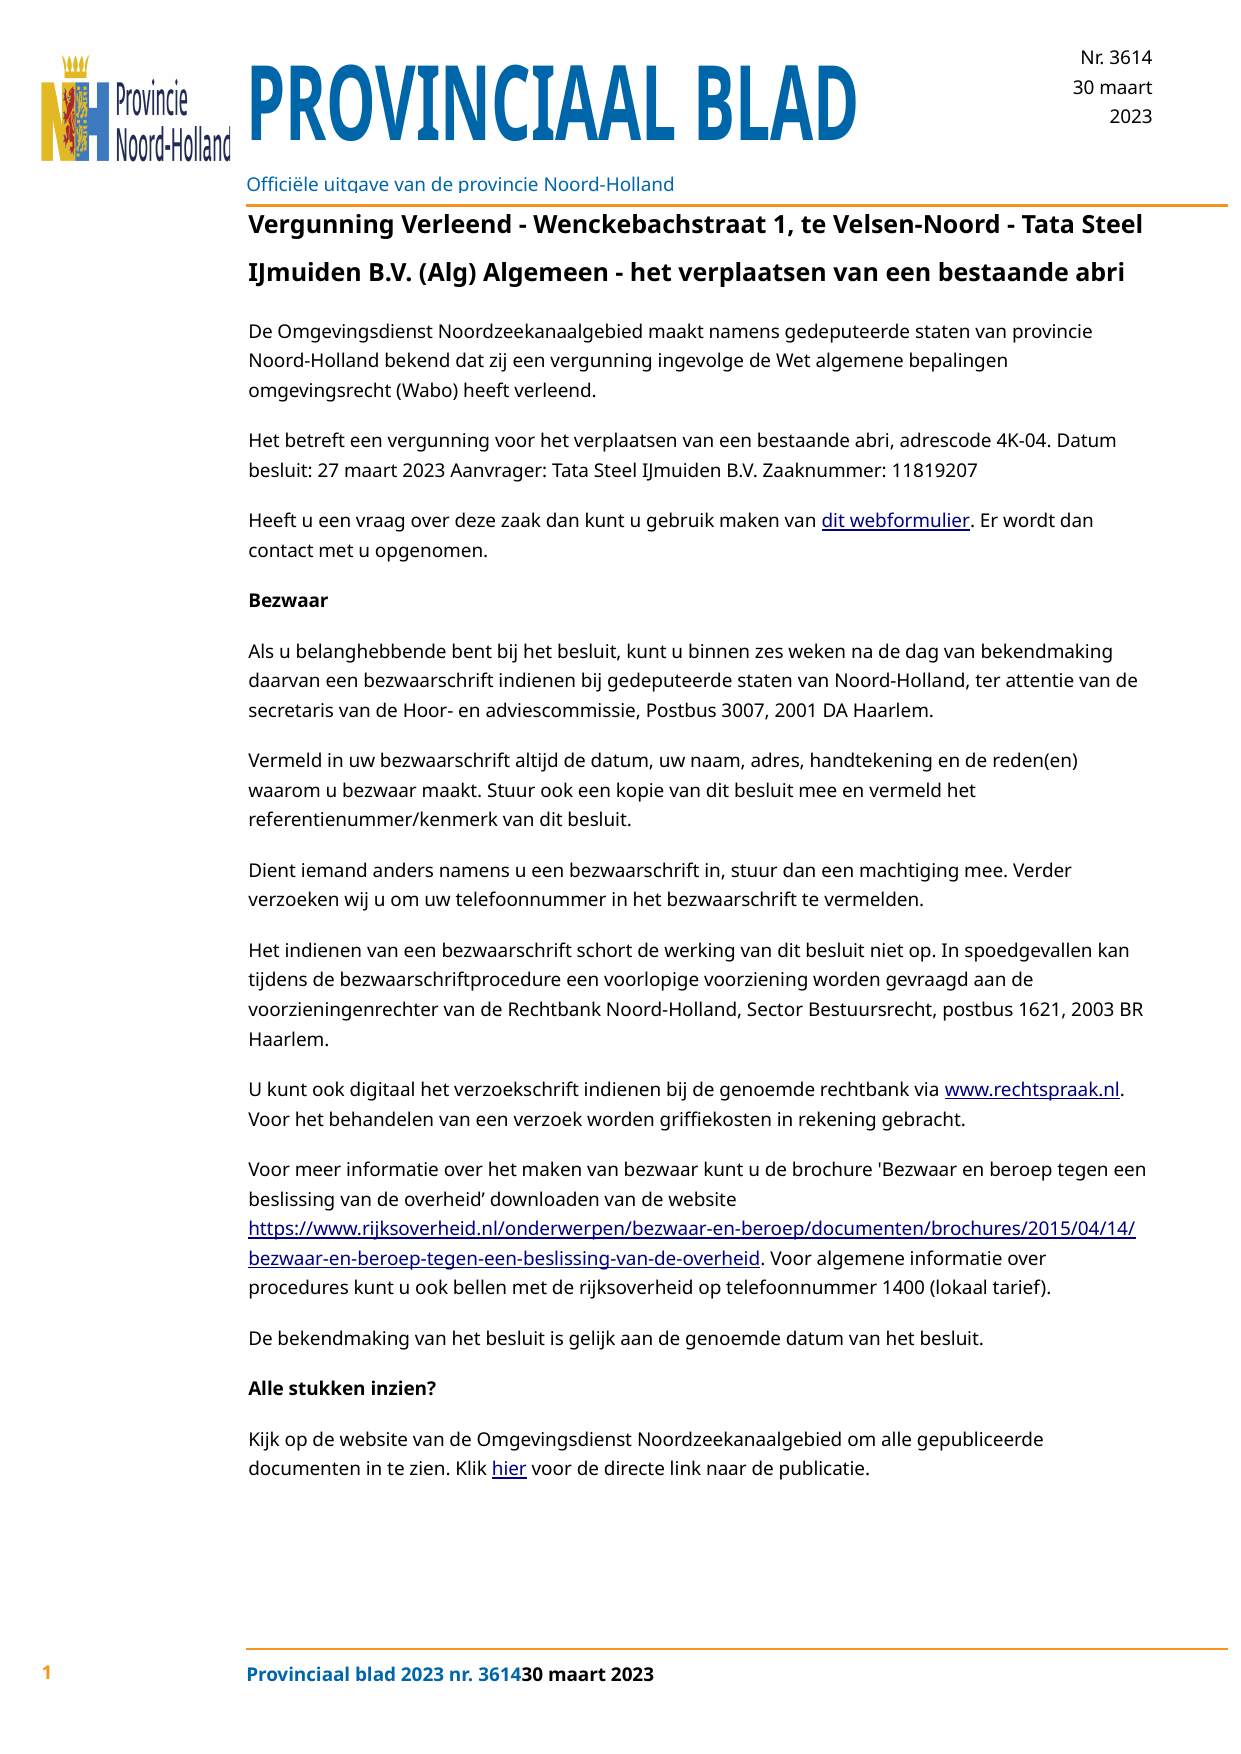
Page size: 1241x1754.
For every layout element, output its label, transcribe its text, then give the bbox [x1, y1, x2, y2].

text Heeft u een vraag over deze zaak dan kunt u gebruik maken van dit webformulier. Er wordt dan contact met u opgenomen. [248, 507, 1152, 563]
text U kunt ook digitaal het verzoekschrift indienen bij de genoemde rechtbank via www.rechtspraak.nl. Voor het behandelen van een verzoek worden griffiekosten in rekening gebracht. [248, 1076, 1152, 1132]
text Voor meer informatie over het maken van bezwaar kunt u de brochure 'Bezwaar en beroep tegen een beslissing van de overheid’ downloaden van de website https://www.rijksoverheid.nl/onderwerpen/bezwaar-en-beroep/documenten/brochures/2015/04/14/bezwaar-en-beroep-tegen-een-beslissing-van-de-overheid. Voor algemene informatie over procedures kunt u ook bellen met de rijksoverheid op telefoonnummer 1400 (lokaal tarief). [248, 1156, 1152, 1300]
text Het betreft een vergunning voor het verplaatsen van een bestaande abri, adrescode 4K-04. Datum besluit: 27 maart 2023 Aanvrager: Tata Steel IJmuiden B.V. Zaaknummer: 11819207 [248, 427, 1152, 483]
text Het indienen van een bezwaarschrift schort de werking van dit besluit niet op. In spoedgevallen kan tijdens de bezwaarschriftprocedure een voorlopige voorziening worden gevraagd aan de voorzieningenrechter van de Rechtbank Noord-Holland, Sector Bestuursrecht, postbus 1621, 2003 BR Haarlem. [248, 937, 1152, 1052]
picture [41, 47, 231, 172]
text Alle stukken inzien? [248, 1375, 1152, 1401]
text Bezwaar [248, 587, 1152, 613]
text De Omgevingsdienst Noordzeekanaalgebied maakt namens gedeputeerde staten van provincie Noord-Holland bekend dat zij een vergunning ingevolge de Wet algemene bepalingen omgevingsrecht (Wabo) heeft verleend. [248, 318, 1152, 403]
text Dient iemand anders namens u een bezwaarschrift in, stuur dan een machtiging mee. Verder verzoeken wij u om uw telefoonnummer in het bezwaarschrift te vermelden. [248, 857, 1152, 912]
text Vermeld in uw bezwaarschrift altijd de datum, uw naam, adres, handtekening en de reden(en) waarom u bezwaar maakt. Stuur ook een kopie van dit besluit mee en vermeld het referentienummer/kenmerk van dit besluit. [248, 747, 1152, 832]
text De bekendmaking van het besluit is gelijk aan de genoemde datum van het besluit. [248, 1325, 1152, 1351]
text Vergunning Verleend - Wenckebachstraat 1, te Velsen-Noord - Tata Steel IJmuiden B.V. (Alg) Algemeen - het verplaatsen van een bestaande abri [248, 207, 1152, 288]
text Als u belanghebbende bent bij het besluit, kunt u binnen zes weken na de dag van bekendmaking daarvan een bezwaarschrift indienen bij gedeputeerde staten van Noord-Holland, ter attentie van de secretaris van de Hoor- en adviescommissie, Postbus 3007, 2001 DA Haarlem. [248, 638, 1152, 723]
text Kijk op de website van de Omgevingsdienst Noordzeekanaalgebied om alle gepubliceerde documenten in te zien. Klik hier voor de directe link naar de publicatie. [248, 1426, 1152, 1481]
